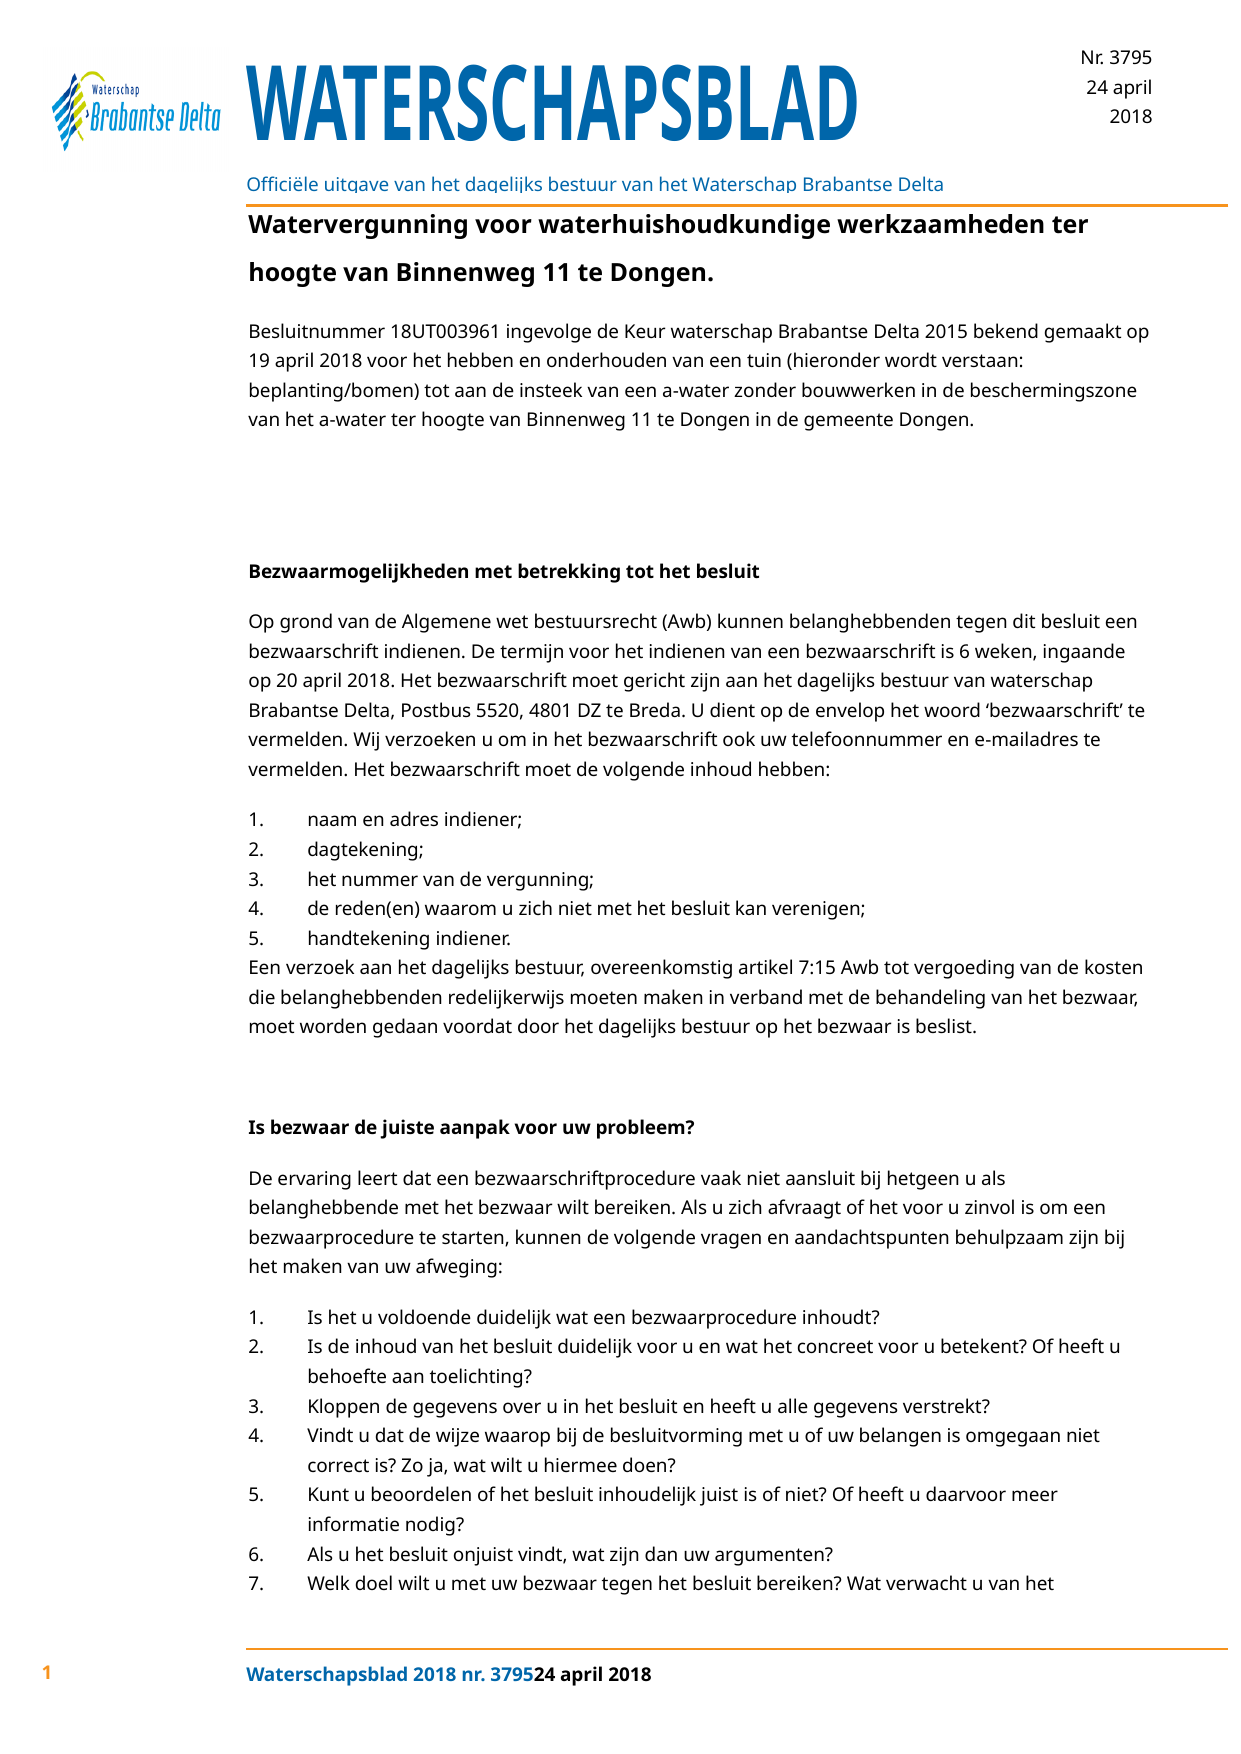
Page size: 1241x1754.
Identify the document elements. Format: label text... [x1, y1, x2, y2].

text Een verzoek aan het dagelijks bestuur, overeenkomstig artikel 7:15 Awb tot vergoeding van de kosten die belanghebbenden redelijkerwijs moeten maken in verband met de behandeling van het bezwaar, moet worden gedaan voordat door het dagelijks bestuur op het bezwaar is beslist. [248, 954, 1152, 1039]
list Welk doel wilt u met uw bezwaar tegen het besluit bereiken? Wat verwacht u van het [248, 1570, 1152, 1596]
list Is de inhoud van het besluit duidelijk voor u en wat het concreet voor u betekent? Of heeft u behoefte aan toelichting? [248, 1334, 1152, 1389]
text Besluitnummer 18UT003961 ingevolge de Keur waterschap Brabantse Delta 2015 bekend gemaakt op 19 april 2018 voor het hebben en onderhouden van een tuin (hieronder wordt verstaan: beplanting/bomen) tot aan de insteek van een a-water zonder bouwwerken in de beschermingszone van het a-water ter hoogte van Binnenweg 11 te Dongen in de gemeente Dongen. [248, 318, 1152, 432]
text Bezwaarmogelijkheden met betrekking tot het besluit [248, 558, 1152, 584]
list het nummer van de vergunning; [248, 866, 1152, 892]
text De ervaring leert dat een bezwaarschriftprocedure vaak niet aansluit bij hetgeen u als belanghebbende met het bezwaar wilt bereiken. Als u zich afvraagt of het voor u zinvol is om een bezwaarprocedure te starten, kunnen de volgende vragen en aandachtspunten behulpzaam zijn bij het maken van uw afweging: [248, 1165, 1152, 1279]
picture [41, 47, 231, 172]
list naam en adres indiener; [248, 807, 1152, 832]
list Is het u voldoende duidelijk wat een bezwaarprocedure inhoudt? [248, 1304, 1152, 1330]
list de reden(en) waarom u zich niet met het besluit kan verenigen; [248, 895, 1152, 921]
text Watervergunning voor waterhuishoudkundige werkzaamheden ter hoogte van Binnenweg 11 te Dongen. [248, 207, 1152, 288]
list dagtekening; [248, 836, 1152, 862]
text Op grond van de Algemene wet bestuursrecht (Awb) kunnen belanghebbenden tegen dit besluit een bezwaarschrift indienen. De termijn voor het indienen van een bezwaarschrift is 6 weken, ingaande op 20 april 2018. Het bezwaarschrift moet gericht zijn aan het dagelijks bestuur van waterschap Brabantse Delta, Postbus 5520, 4801 DZ te Breda. U dient op de envelop het woord ‘bezwaarschrift’ te vermelden. Wij verzoeken u om in het bezwaarschrift ook uw telefoonnummer en e‑mailadres te vermelden. Het bezwaarschrift moet de volgende inhoud hebben: [248, 608, 1152, 782]
list handtekening indiener. [248, 925, 1152, 951]
list Vindt u dat de wijze waarop bij de besluitvorming met u of uw belangen is omgegaan niet correct is? Zo ja, wat wilt u hiermee doen? [248, 1422, 1152, 1478]
text Is bezwaar de juiste aanpak voor uw probleem? [248, 1114, 1152, 1140]
list Kunt u beoordelen of het besluit inhoudelijk juist is of niet? Of heeft u daarvoor meer informatie nodig? [248, 1482, 1152, 1537]
list Kloppen de gegevens over u in het besluit en heeft u alle gegevens verstrekt? [248, 1393, 1152, 1419]
list Als u het besluit onjuist vindt, wat zijn dan uw argumenten? [248, 1541, 1152, 1567]
